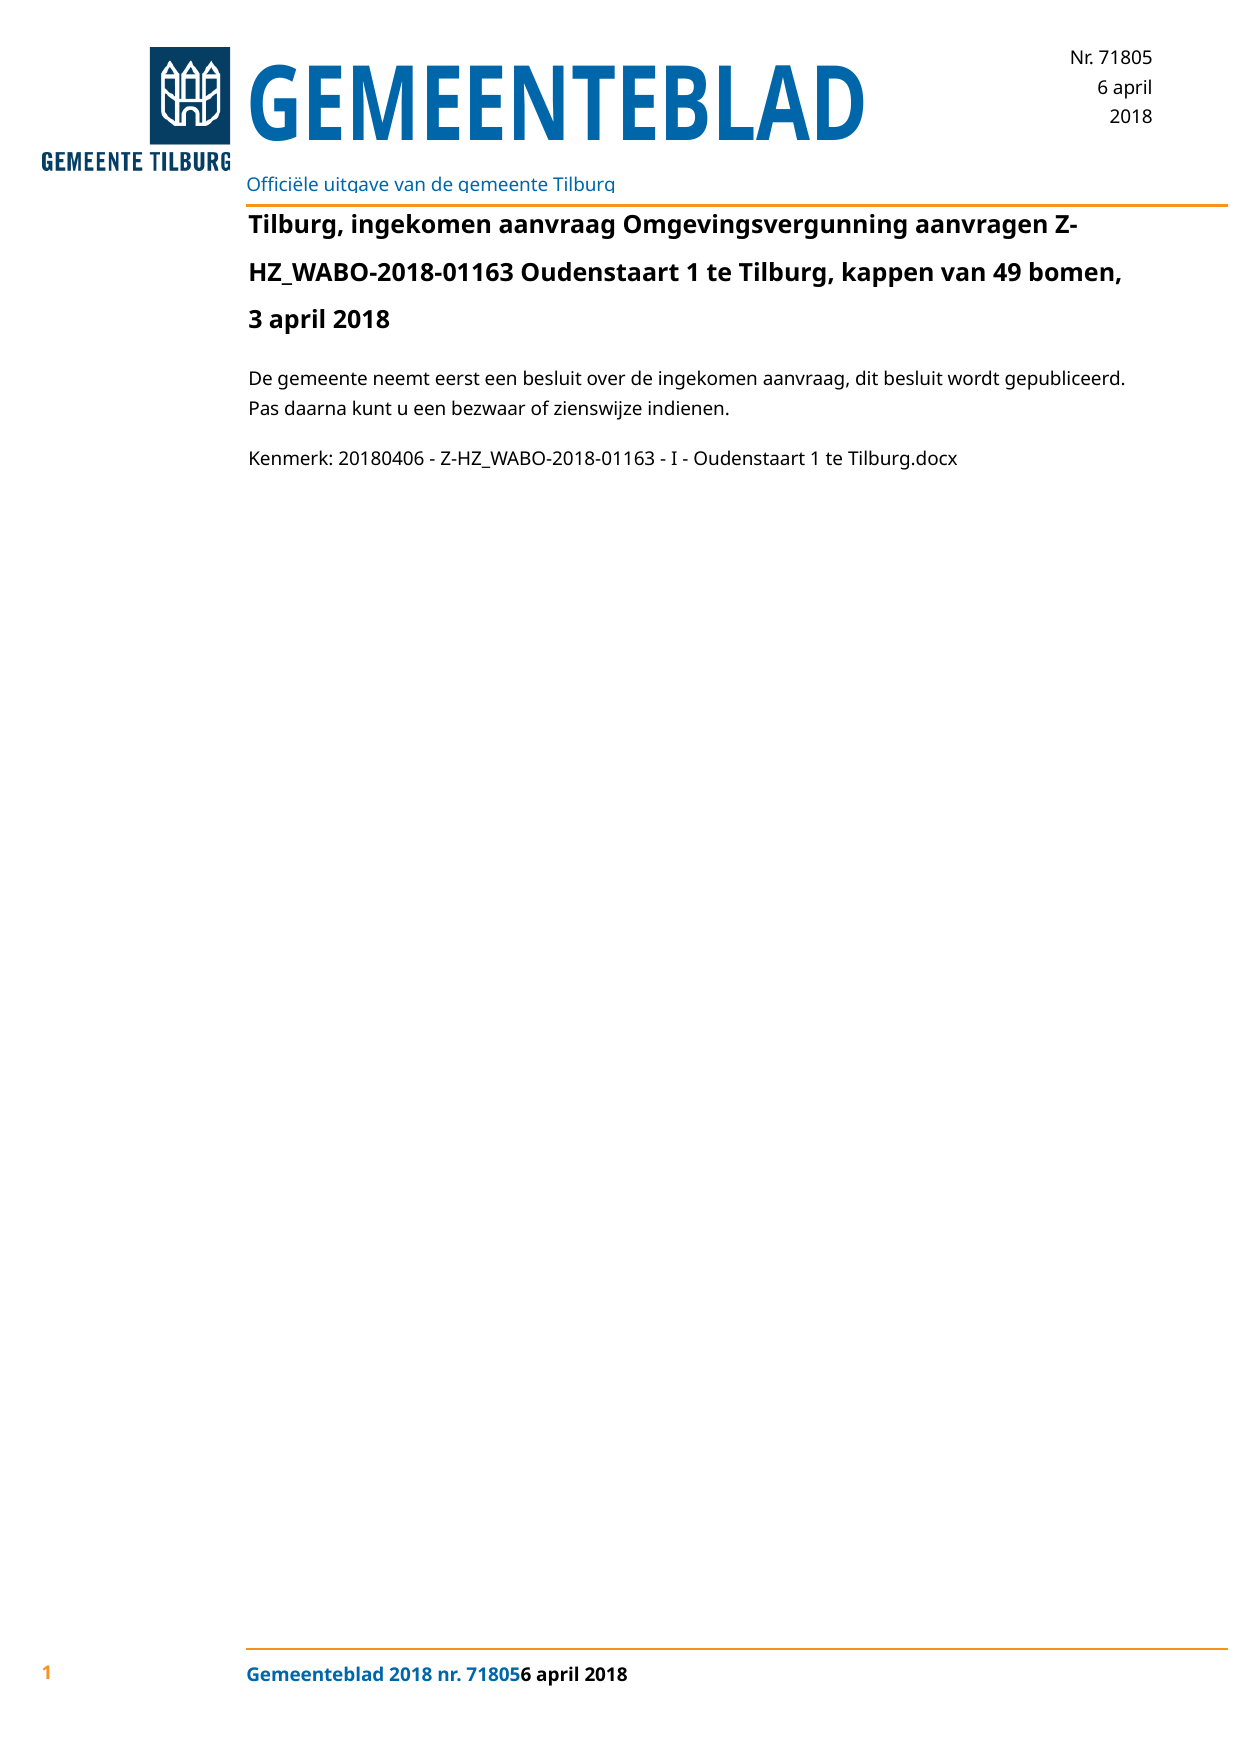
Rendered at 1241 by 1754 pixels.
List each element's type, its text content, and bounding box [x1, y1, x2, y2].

text Tilburg, ingekomen aanvraag Omgevingsvergunning aanvragen Z-HZ_WABO-2018-01163 Oudenstaart 1 te Tilburg, kappen van 49 bomen, 3 april 2018 [248, 207, 1152, 336]
text De gemeente neemt eerst een besluit over de ingekomen aanvraag, dit besluit wordt gepubliceerd. Pas daarna kunt u een bezwaar of zienswijze indienen. [248, 366, 1152, 421]
text Kenmerk: 20180406 - Z-HZ_WABO-2018-01163 - I - Oudenstaart 1 te Tilburg.docx [248, 446, 1152, 471]
picture [41, 47, 231, 172]
